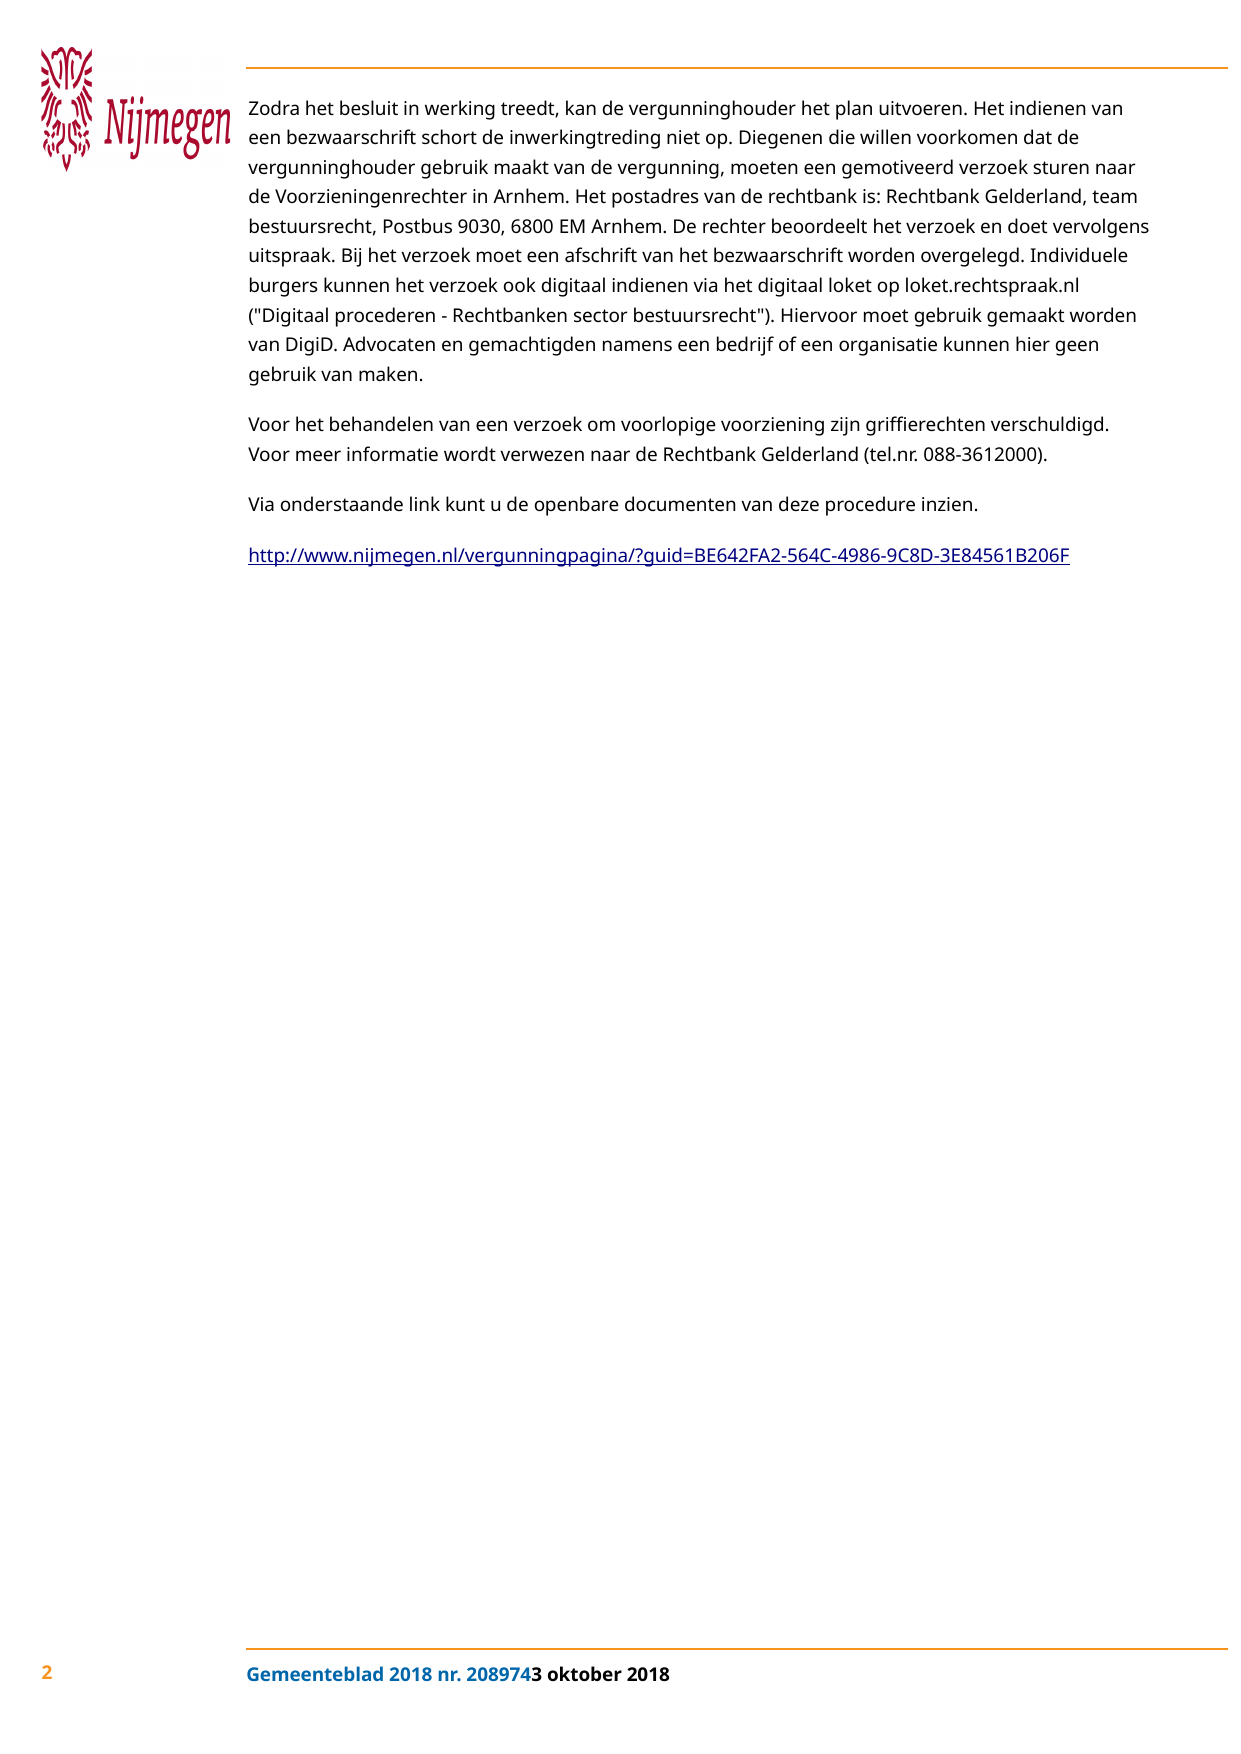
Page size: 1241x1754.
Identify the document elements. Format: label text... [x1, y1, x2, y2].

text http://www.nijmegen.nl/vergunningpagina/?guid=BE642FA2-564C-4986-9C8D-3E84561B206F [248, 542, 1152, 568]
text Zodra het besluit in werking treedt, kan de vergunninghouder het plan uitvoeren. Het indienen van een bezwaarschrift schort de inwerkingtreding niet op. Diegenen die willen voorkomen dat de vergunninghouder gebruik maakt van de vergunning, moeten een gemotiveerd verzoek sturen naar de Voorzieningenrechter in Arnhem. Het postadres van de rechtbank is: Rechtbank Gelderland, team bestuursrecht, Postbus 9030, 6800 EM Arnhem. De rechter beoordeelt het verzoek en doet vervolgens uitspraak. Bij het verzoek moet een afschrift van het bezwaarschrift worden overgelegd. Individuele burgers kunnen het verzoek ook digitaal indienen via het digitaal loket op loket.rechtspraak.nl ("Digitaal procederen - Rechtbanken sector bestuursrecht"). Hiervoor moet gebruik gemaakt worden van DigiD. Advocaten en gemachtigden namens een bedrijf of een organisatie kunnen hier geen gebruik van maken. [248, 95, 1152, 387]
text Voor het behandelen van een verzoek om voorlopige voorziening zijn griffierechten verschuldigd. Voor meer informatie wordt verwezen naar de Rechtbank Gelderland (tel.nr. 088-3612000). [248, 411, 1152, 467]
picture [41, 47, 231, 172]
text Via onderstaande link kunt u de openbare documenten van deze procedure inzien. [248, 491, 1152, 517]
